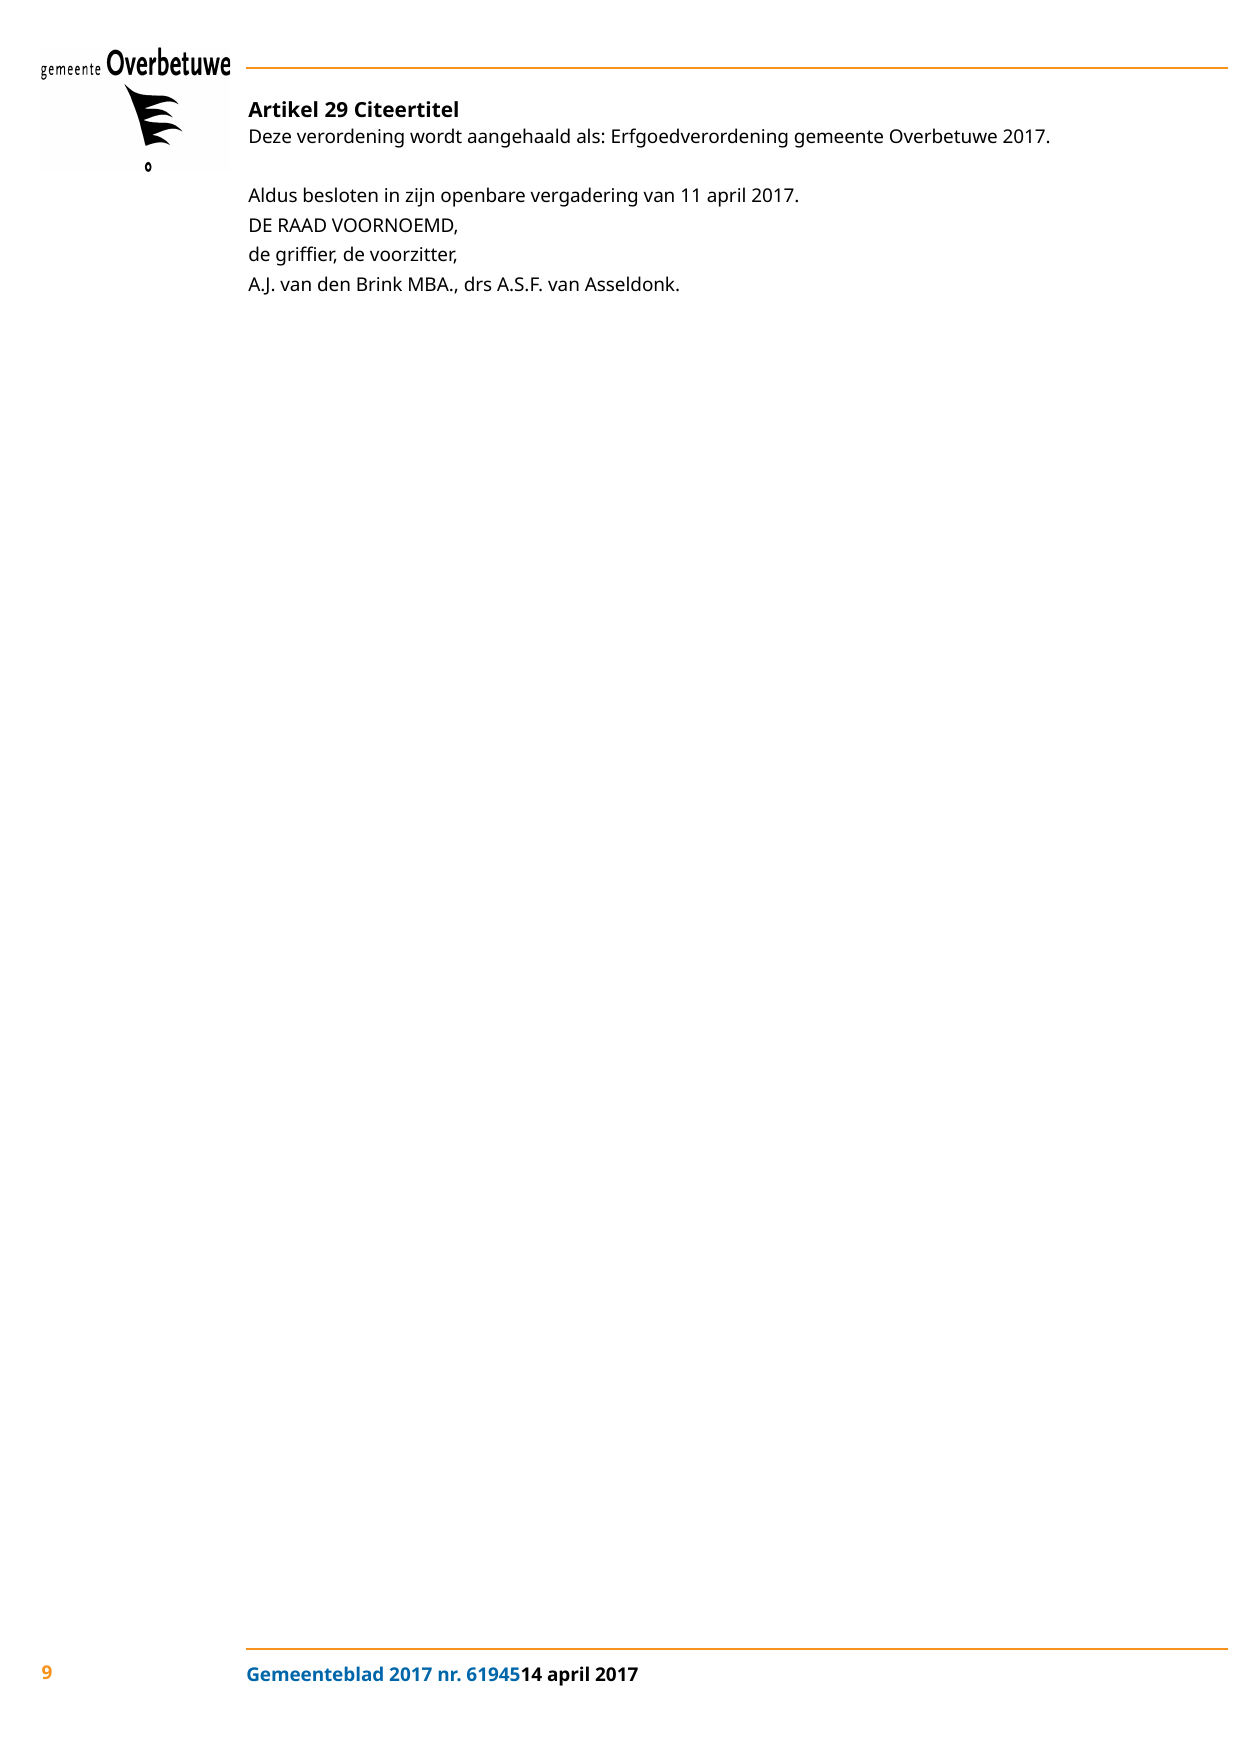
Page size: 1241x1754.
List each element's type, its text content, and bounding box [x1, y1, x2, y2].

text Artikel 29 Citeertitel [248, 95, 1152, 123]
text DE RAAD VOORNOEMD, [248, 212, 1152, 238]
picture [41, 47, 231, 172]
text de griffier, de voorzitter, [248, 242, 1152, 267]
text A.J. van den Brink MBA., drs A.S.F. van Asseldonk. [248, 271, 1152, 297]
text Aldus besloten in zijn openbare vergadering van 11 april 2017. [248, 182, 1152, 208]
text Deze verordening wordt aangehaald als: Erfgoedverordening gemeente Overbetuwe 2017. [248, 123, 1152, 149]
